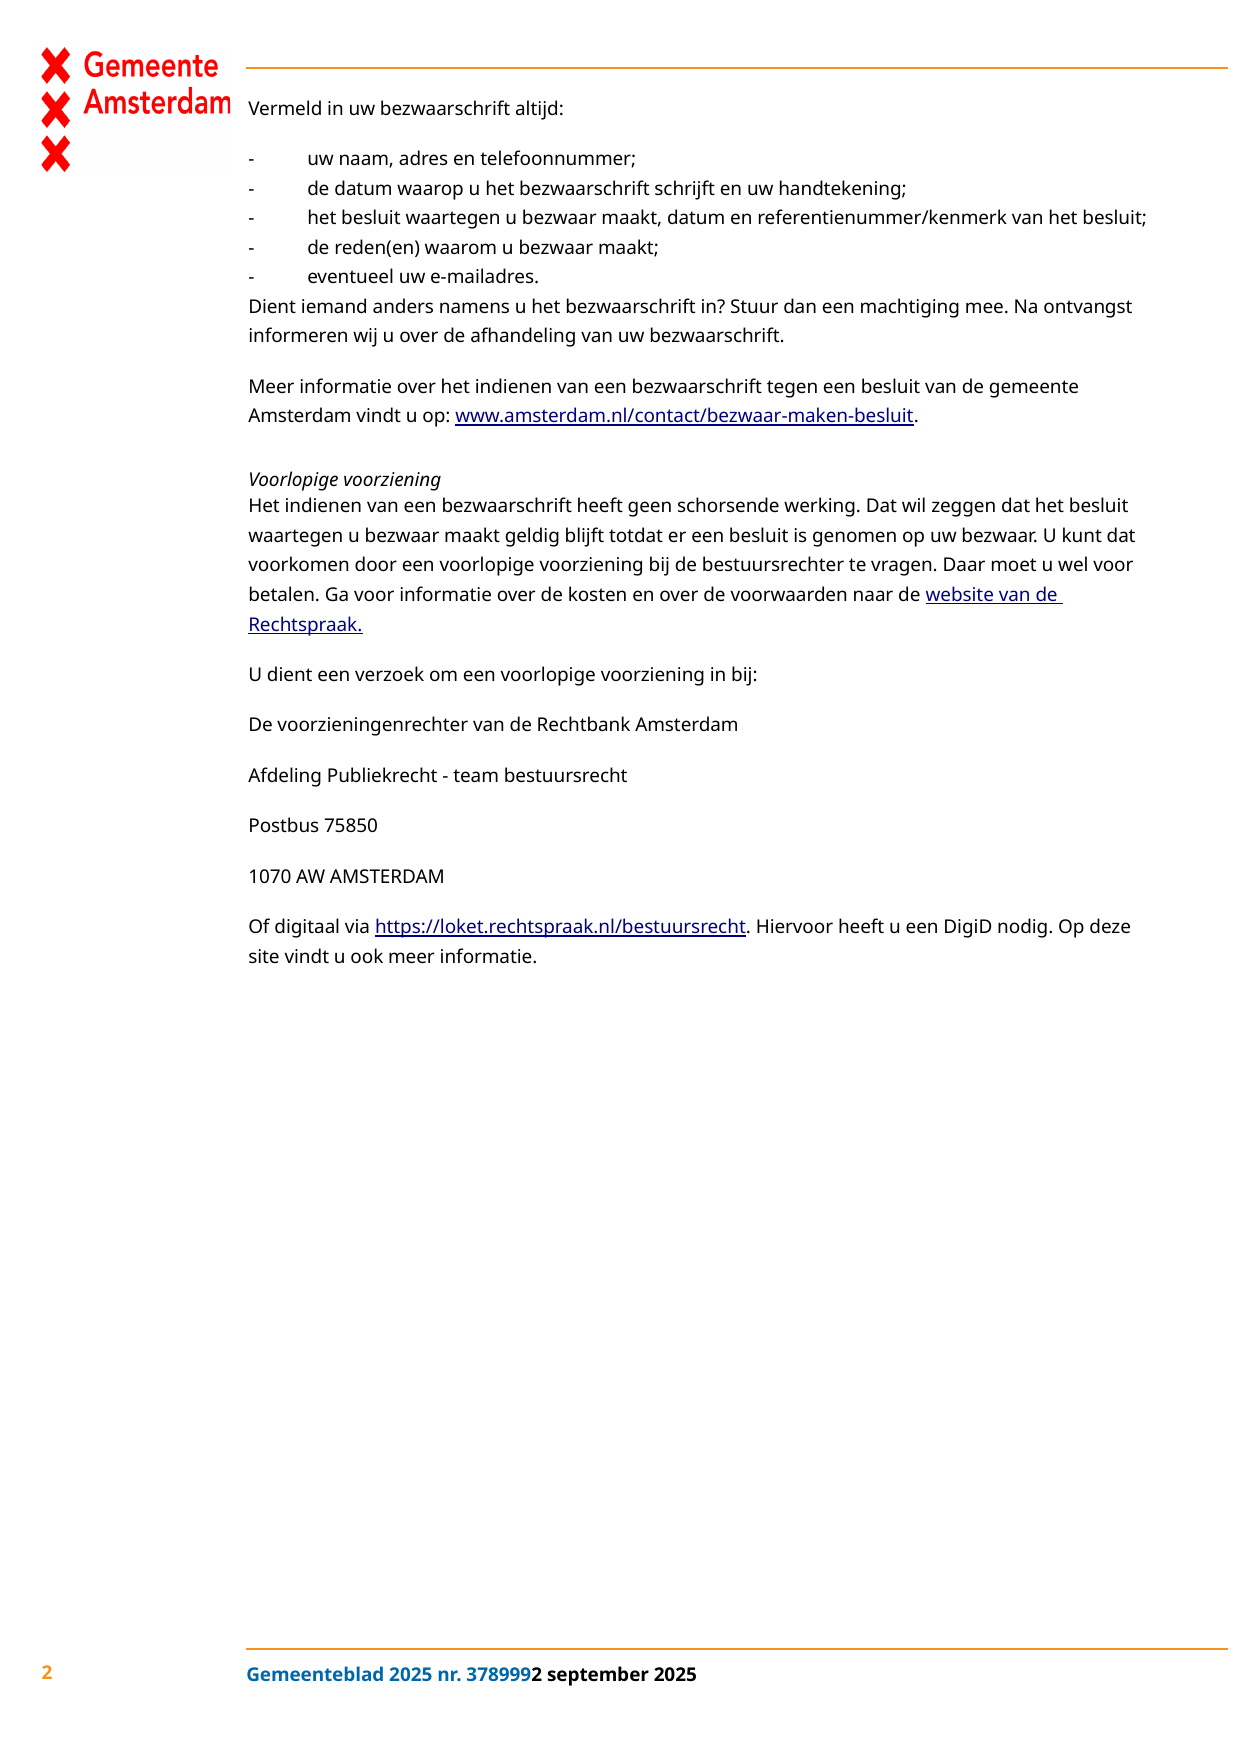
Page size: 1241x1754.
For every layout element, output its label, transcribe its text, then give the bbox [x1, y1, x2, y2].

list de datum waarop u het bezwaarschrift schrijft en uw handtekening; [248, 175, 1152, 201]
text Afdeling Publiekrecht - team bestuursrecht [248, 762, 1152, 788]
text Of digitaal via https://loket.rechtspraak.nl/bestuursrecht. Hiervoor heeft u een DigiD nodig. Op deze site vindt u ook meer informatie. [248, 913, 1152, 968]
text Dient iemand anders namens u het bezwaarschrift in? Stuur dan een machtiging mee. Na ontvangst informeren wij u over de afhandeling van uw bezwaarschrift. [248, 293, 1152, 348]
list uw naam, adres en telefoonnummer; [248, 145, 1152, 171]
text Het indienen van een bezwaarschrift heeft geen schorsende werking. Dat wil zeggen dat het besluit waartegen u bezwaar maakt geldig blijft totdat er een besluit is genomen op uw bezwaar. U kunt dat voorkomen door een voorlopige voorziening bij de bestuursrechter te vragen. Daar moet u wel voor betalen. Ga voor informatie over de kosten en over de voorwaarden naar de website van de Rechtspraak. [248, 492, 1152, 636]
text Vermeld in uw bezwaarschrift altijd: [248, 95, 1152, 121]
list de reden(en) waarom u bezwaar maakt; [248, 234, 1152, 260]
text U dient een verzoek om een voorlopige voorziening in bij: [248, 661, 1152, 687]
text Voorlopige voorziening [248, 467, 1152, 492]
picture [41, 47, 231, 172]
list het besluit waartegen u bezwaar maakt, datum en referentienummer/kenmerk van het besluit; [248, 204, 1152, 230]
text Meer informatie over het indienen van een bezwaarschrift tegen een besluit van de gemeente Amsterdam vindt u op: www.amsterdam.nl/contact/bezwaar-maken-besluit. [248, 373, 1152, 428]
text 1070 AW AMSTERDAM [248, 863, 1152, 888]
text Postbus 75850 [248, 812, 1152, 838]
text De voorzieningenrechter van de Rechtbank Amsterdam [248, 712, 1152, 737]
list eventueel uw e-mailadres. [248, 263, 1152, 289]
